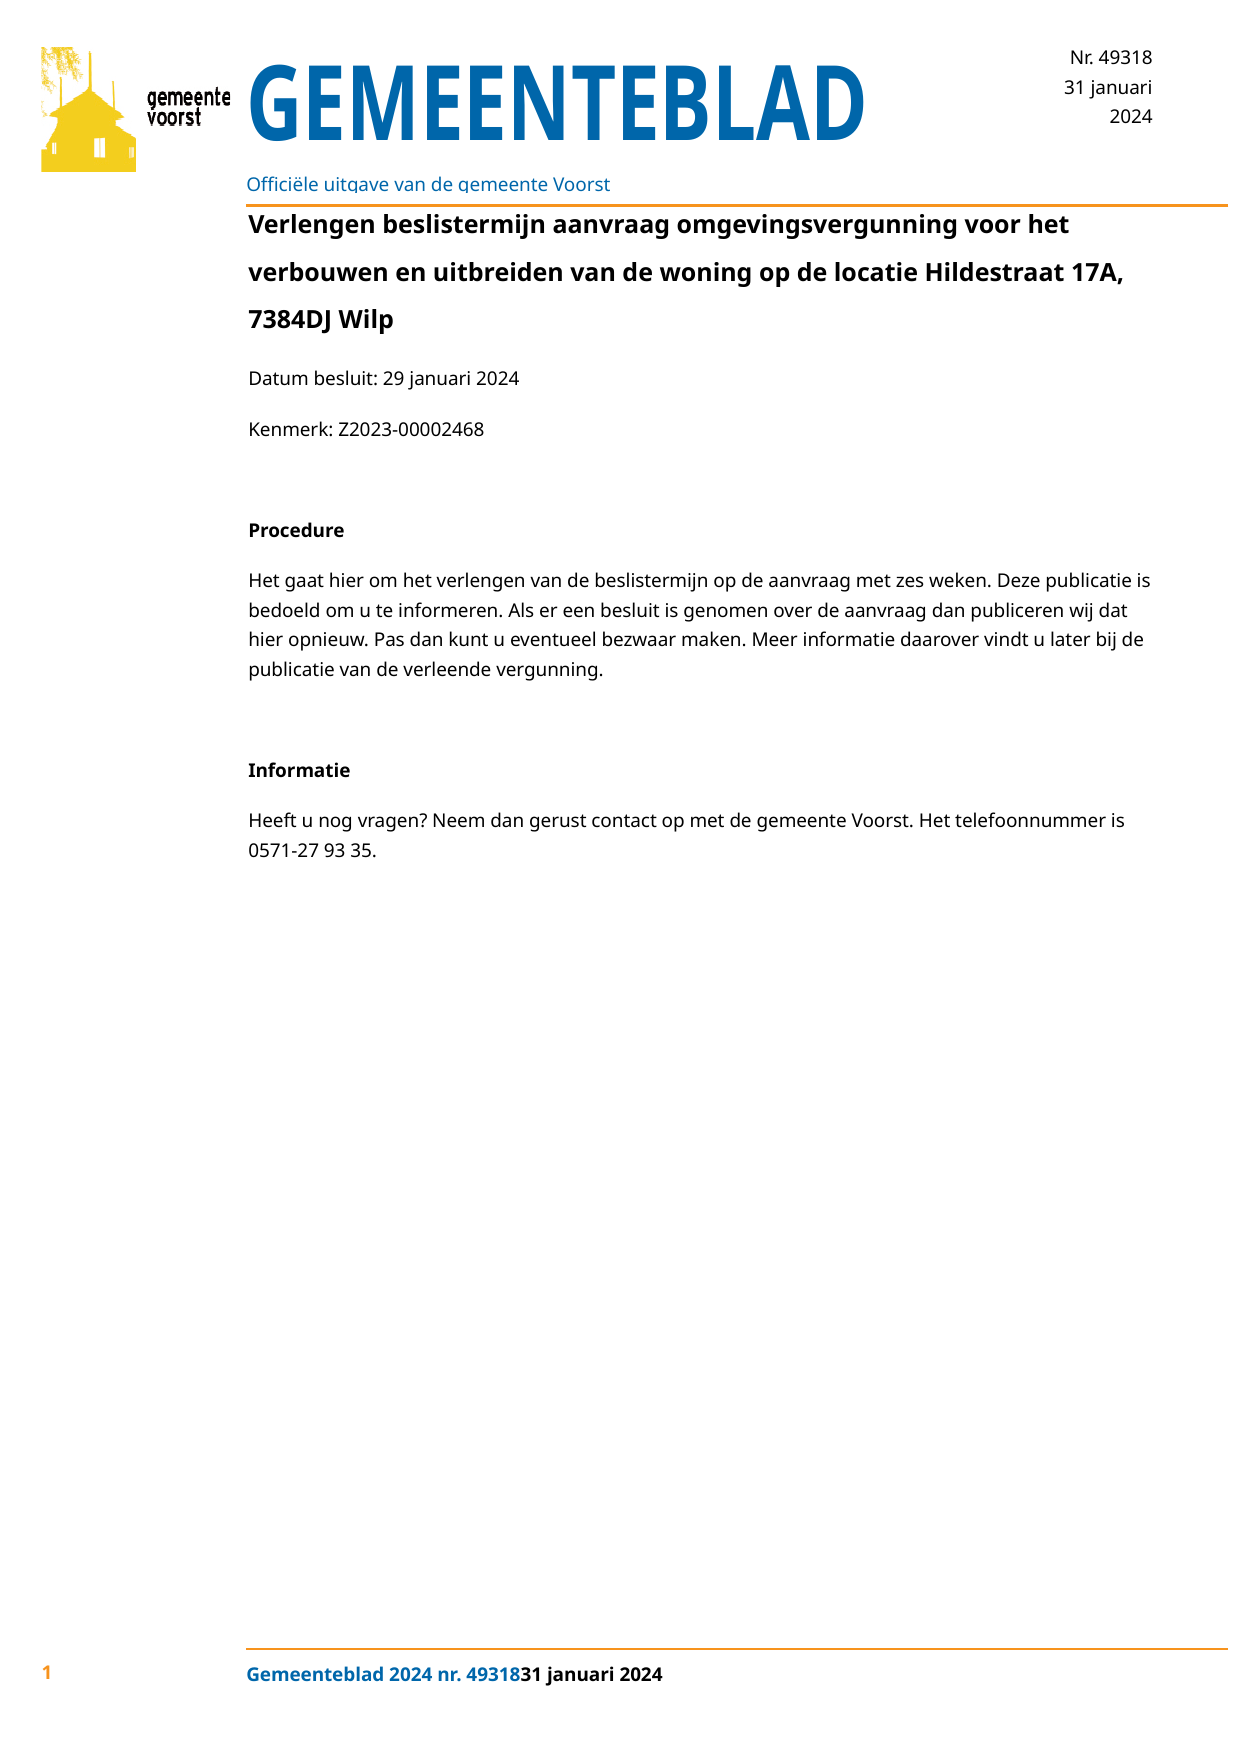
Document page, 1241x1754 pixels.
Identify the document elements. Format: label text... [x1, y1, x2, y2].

text Verlengen beslistermijn aanvraag omgevingsvergunning voor het verbouwen en uitbreiden van de woning op de locatie Hildestraat 17A, 7384DJ Wilp [248, 207, 1152, 336]
text Heeft u nog vragen? Neem dan gerust contact op met de gemeente Voorst. Het telefoonnummer is 0571-27 93 35. [248, 807, 1152, 862]
text Informatie [248, 757, 1152, 782]
picture [41, 47, 231, 172]
text Kenmerk: Z2023-00002468 [248, 416, 1152, 442]
text Datum besluit: 29 januari 2024 [248, 366, 1152, 391]
text Het gaat hier om het verlengen van de beslistermijn op de aanvraag met zes weken. Deze publicatie is bedoeld om u te informeren. Als er een besluit is genomen over de aanvraag dan publiceren wij dat hier opnieuw. Pas dan kunt u eventueel bezwaar maken. Meer informatie daarover vindt u later bij de publicatie van de verleende vergunning. [248, 567, 1152, 682]
text Procedure [248, 517, 1152, 542]
